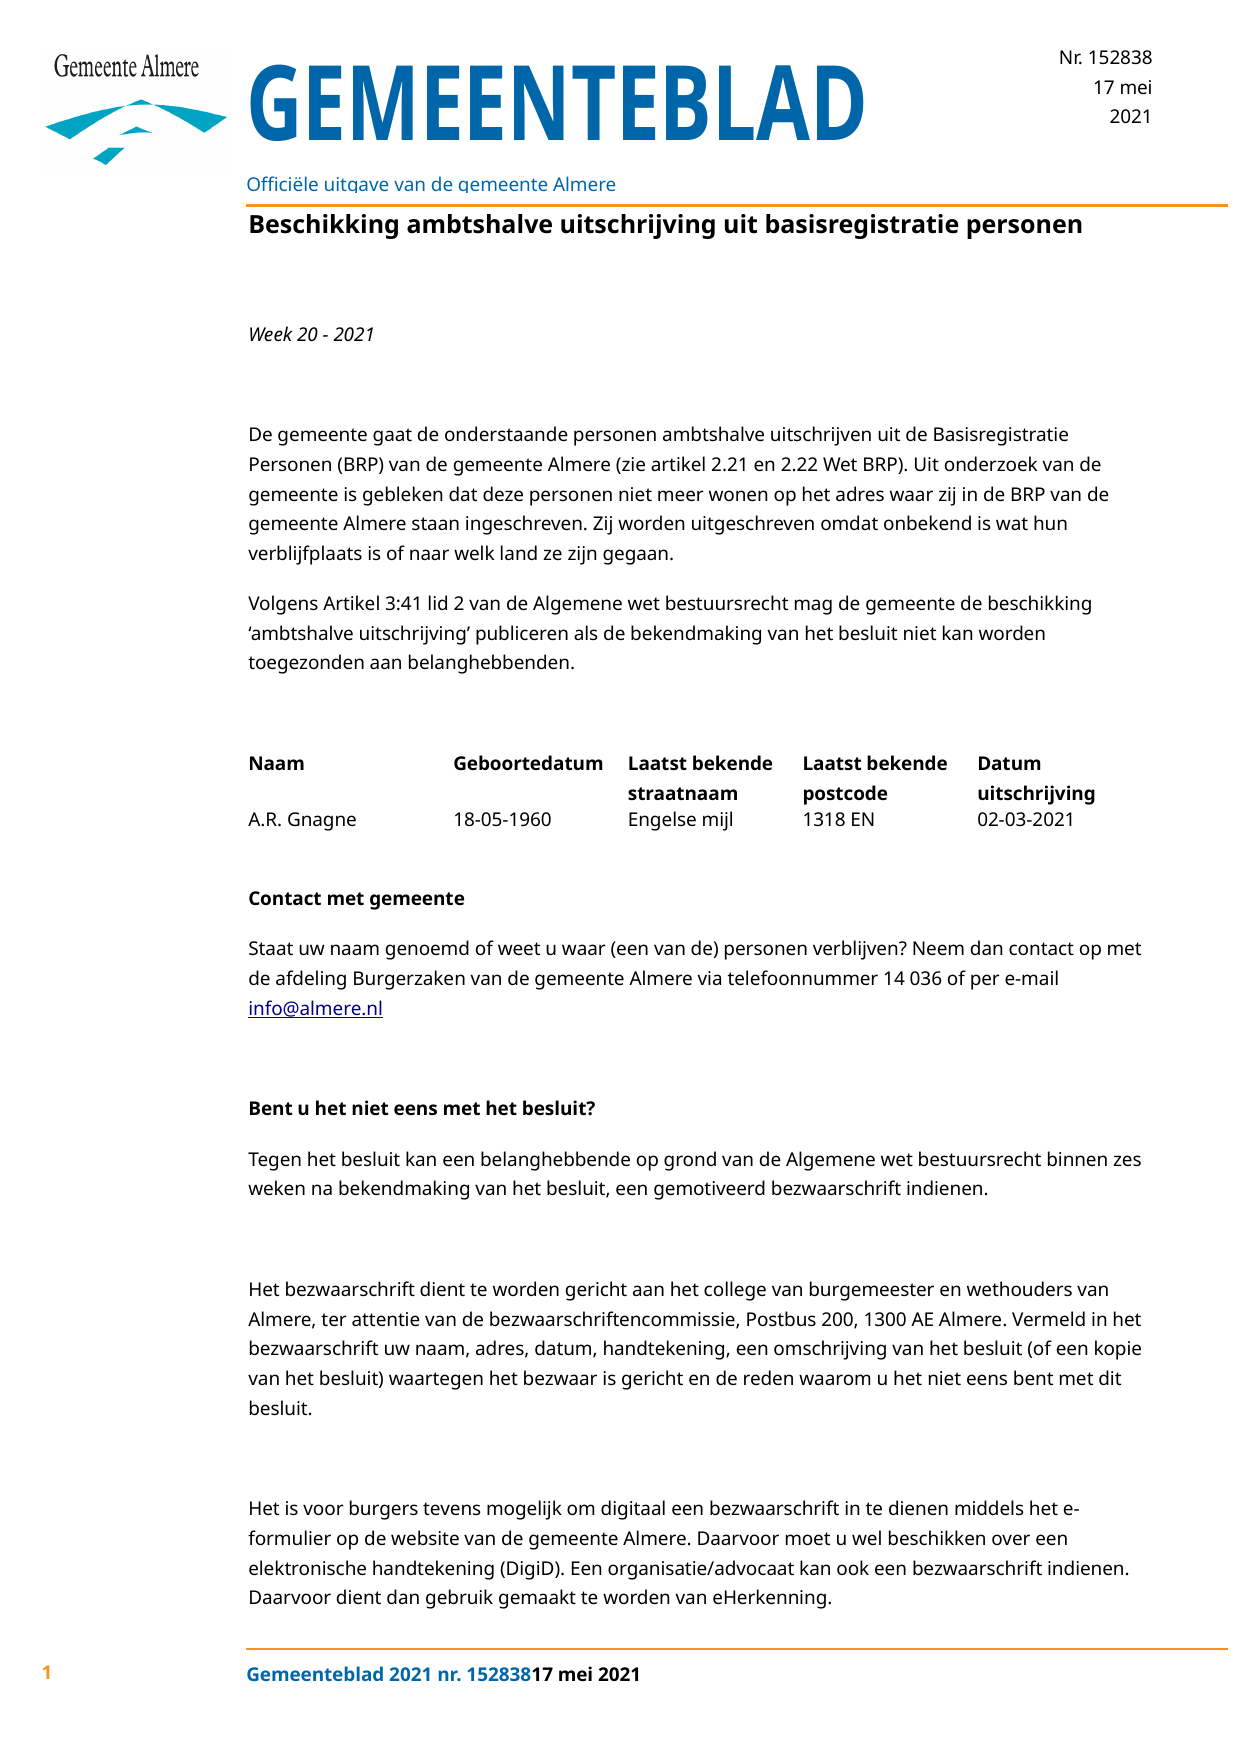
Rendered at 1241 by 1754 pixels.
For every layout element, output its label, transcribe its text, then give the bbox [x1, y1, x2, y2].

table_header Laatst bekende postcode [802, 750, 977, 806]
table_header Datum uitschrijving [977, 750, 1152, 806]
table_cell 02-03-2021 [977, 806, 1152, 831]
text Beschikking ambtshalve uitschrijving uit basisregistratie personen [248, 207, 1152, 241]
table_cell 18-05-1960 [453, 806, 628, 831]
text Bent u het niet eens met het besluit? [248, 1096, 1152, 1121]
text Week 20 - 2021 [248, 321, 1152, 346]
text Contact met gemeente [248, 885, 1152, 911]
table_cell 1318 EN [802, 806, 977, 831]
picture [41, 47, 231, 172]
text Staat uw naam genoemd of weet u waar (een van de) personen verblijven? Neem dan contact op met de afdeling Burgerzaken van de gemeente Almere via telefoonnummer 14 036 of per e-mail info@almere.nl [248, 936, 1152, 1020]
text De gemeente gaat de onderstaande personen ambtshalve uitschrijven uit de Basisregistratie Personen (BRP) van de gemeente Almere (zie artikel 2.21 en 2.22 Wet BRP). Uit onderzoek van de gemeente is gebleken dat deze personen niet meer wonen op het adres waar zij in de BRP van de gemeente Almere staan ingeschreven. Zij worden uitgeschreven omdat onbekend is wat hun verblijfplaats is of naar welk land ze zijn gegaan. [248, 422, 1152, 566]
text Tegen het besluit kan een belanghebbende op grond van de Algemene wet bestuursrecht binnen zes weken na bekendmaking van het besluit, een gemotiveerd bezwaarschrift indienen. [248, 1146, 1152, 1201]
table_cell A.R. Gnagne [248, 806, 453, 831]
table_cell Engelse mijl [628, 806, 802, 831]
text Het is voor burgers tevens mogelijk om digitaal een bezwaarschrift in te dienen middels het e-formulier op de website van de gemeente Almere. Daarvoor moet u wel beschikken over een elektronische handtekening (DigiD). Een organisatie/advocaat kan ook een bezwaarschrift indienen. Daarvoor dient dan gebruik gemaakt te worden van eHerkenning. [248, 1496, 1152, 1610]
table_header Naam [248, 750, 453, 806]
text Volgens Artikel 3:41 lid 2 van de Algemene wet bestuursrecht mag de gemeente de beschikking ‘ambtshalve uitschrijving’ publiceren als de bekendmaking van het besluit niet kan worden toegezonden aan belanghebbenden. [248, 590, 1152, 675]
table_header Laatst bekende straatnaam [628, 750, 802, 806]
text Het bezwaarschrift dient te worden gericht aan het college van burgemeester en wethouders van Almere, ter attentie van de bezwaarschriftencommissie, Postbus 200, 1300 AE Almere. Vermeld in het bezwaarschrift uw naam, adres, datum, handtekening, een omschrijving van het besluit (of een kopie van het besluit) waartegen het bezwaar is gericht en de reden waarom u het niet eens bent met dit besluit. [248, 1276, 1152, 1420]
table_header Geboortedatum [453, 750, 628, 806]
